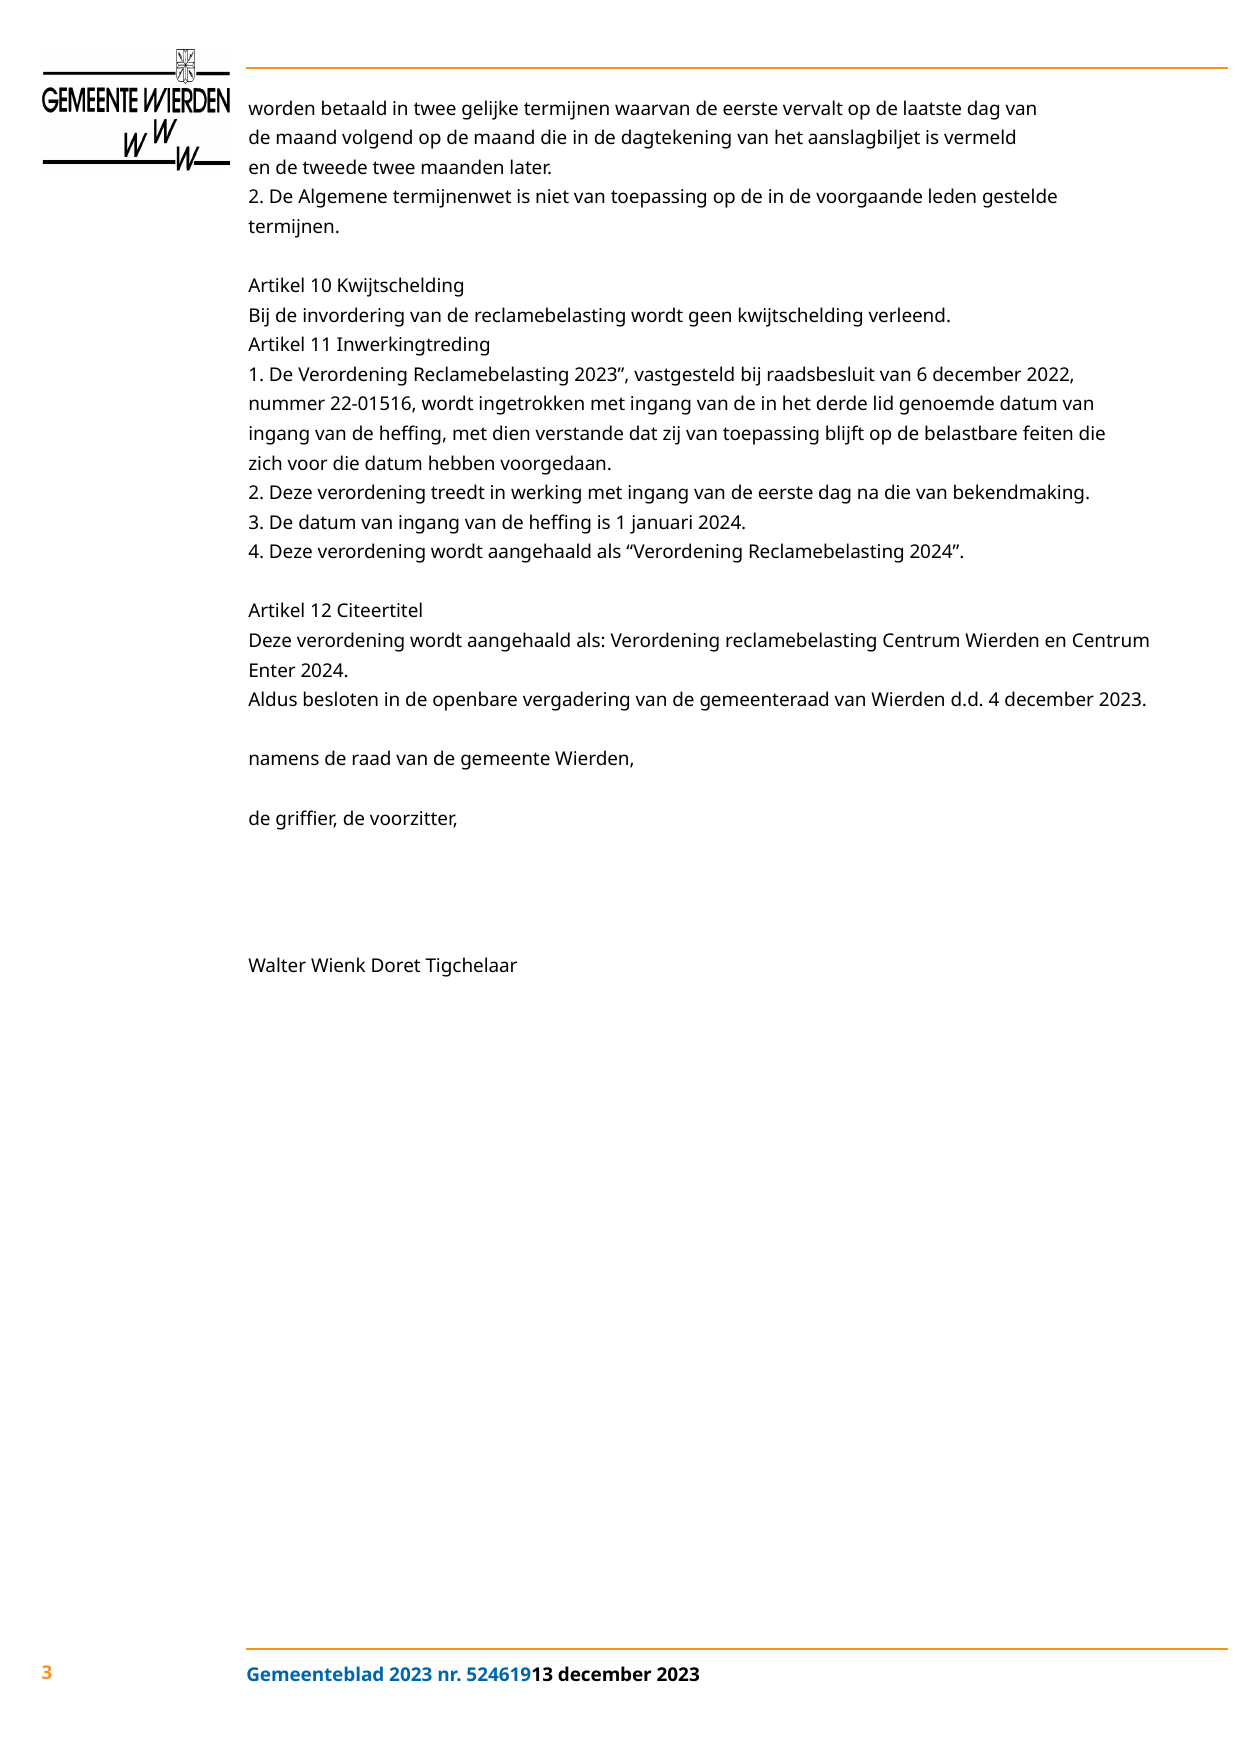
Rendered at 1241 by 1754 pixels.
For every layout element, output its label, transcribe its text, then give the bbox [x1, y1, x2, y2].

text 2. Deze verordening treedt in werking met ingang van de eerste dag na die van bekendmaking. [248, 479, 1152, 505]
text nummer 22-01516, wordt ingetrokken met ingang van de in het derde lid genoemde datum van [248, 391, 1152, 416]
text de maand volgend op de maand die in de dagtekening van het aanslagbiljet is vermeld [248, 124, 1152, 150]
text Aldus besloten in de openbare vergadering van de gemeenteraad van Wierden d.d. 4 december 2023. [248, 686, 1152, 712]
text namens de raad van de gemeente Wierden, [248, 746, 1152, 771]
text termijnen. [248, 213, 1152, 239]
text Artikel 12 Citeertitel [248, 598, 1152, 623]
picture [41, 47, 231, 172]
text en de tweede twee maanden later. [248, 154, 1152, 180]
text 1. De Verordening Reclamebelasting 2023”, vastgesteld bij raadsbesluit van 6 december 2022, [248, 361, 1152, 387]
text 3. De datum van ingang van de heffing is 1 januari 2024. [248, 509, 1152, 535]
text Deze verordening wordt aangehaald als: Verordening reclamebelasting Centrum Wierden en Centrum Enter 2024. [248, 627, 1152, 683]
text de griffier, de voorzitter, [248, 805, 1152, 831]
text zich voor die datum hebben voorgedaan. [248, 450, 1152, 476]
text worden betaald in twee gelijke termijnen waarvan de eerste vervalt op de laatste dag van [248, 95, 1152, 121]
text 4. Deze verordening wordt aangehaald als “Verordening Reclamebelasting 2024”. [248, 538, 1152, 564]
text Walter Wienk Doret Tigchelaar [248, 953, 1152, 978]
text Artikel 11 Inwerkingtreding [248, 331, 1152, 357]
text Artikel 10 Kwijtschelding [248, 272, 1152, 298]
text 2. De Algemene termijnenwet is niet van toepassing op de in de voorgaande leden gestelde [248, 183, 1152, 209]
text Bij de invordering van de reclamebelasting wordt geen kwijtschelding verleend. [248, 302, 1152, 328]
text ingang van de heffing, met dien verstande dat zij van toepassing blijft op de belastbare feiten die [248, 420, 1152, 446]
